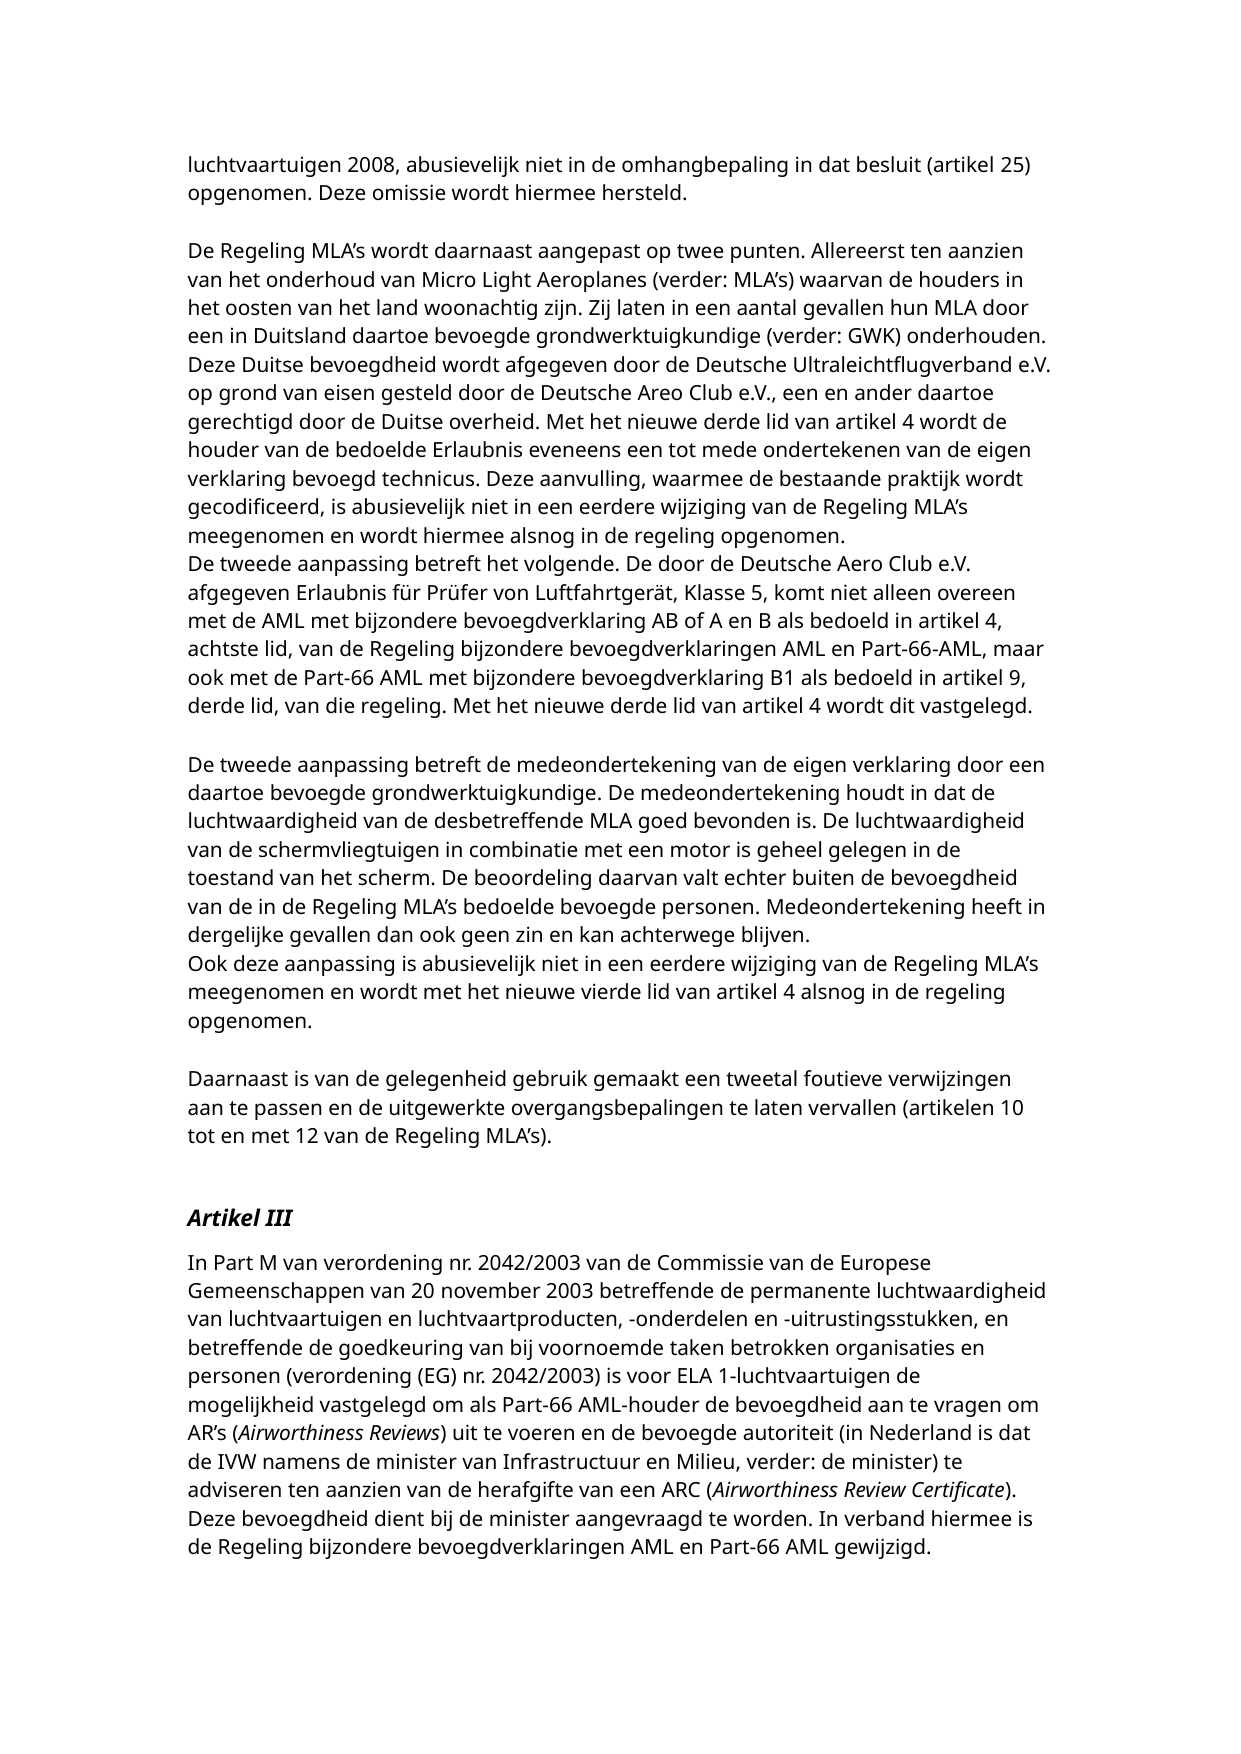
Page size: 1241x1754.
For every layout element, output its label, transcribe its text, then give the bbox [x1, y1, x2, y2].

text De tweede aanpassing betreft de medeondertekening van de eigen verklaring door een daartoe bevoegde grondwerktuigkundige. De medeondertekening houdt in dat de luchtwaardigheid van de desbetreffende MLA goed bevonden is. De luchtwaardigheid van de schermvliegtuigen in combinatie met een motor is geheel gelegen in de toestand van het scherm. De beoordeling daarvan valt echter buiten de bevoegdheid van de in de Regeling MLA’s bedoelde bevoegde personen. Medeondertekening heeft in dergelijke gevallen dan ook geen zin en kan achterwege blijven. [187, 750, 1053, 949]
text Daarnaast is van de gelegenheid gebruik gemaakt een tweetal foutieve verwijzingen aan te passen en de uitgewerkte overgangsbepalingen te laten vervallen (artikelen 10 tot en met 12 van de Regeling MLA’s). [187, 1064, 1053, 1149]
subtitle Artikel III [187, 1201, 1053, 1233]
text De Regeling MLA’s wordt daarnaast aangepast op twee punten. Allereerst ten aanzien van het onderhoud van Micro Light Aeroplanes (verder: MLA’s) waarvan de houders in het oosten van het land woonachtig zijn. Zij laten in een aantal gevallen hun MLA door een in Duitsland daartoe bevoegde grondwerktuigkundige (verder: GWK) onderhouden. Deze Duitse bevoegdheid wordt afgegeven door de Deutsche Ultraleichtflugverband e.V. op grond van eisen gesteld door de Deutsche Areo Club e.V., een en ander daartoe gerechtigd door de Duitse overheid. Met het nieuwe derde lid van artikel 4 wordt de houder van de bedoelde Erlaubnis eveneens een tot mede ondertekenen van de eigen verklaring bevoegd technicus. Deze aanvulling, waarmee de bestaande praktijk wordt gecodificeerd, is abusievelijk niet in een eerdere wijziging van de Regeling MLA’s meegenomen en wordt hiermee alsnog in de regeling opgenomen. [187, 236, 1053, 549]
text De tweede aanpassing betreft het volgende. De door de Deutsche Aero Club e.V. afgegeven Erlaubnis für Prüfer von Luftfahrtgerät, Klasse 5, komt niet alleen overeen met de AML met bijzondere bevoegdverklaring AB of A en B als bedoeld in artikel 4, achtste lid, van de Regeling bijzondere bevoegdverklaringen AML en Part-66-AML, maar ook met de Part-66 AML met bijzondere bevoegdverklaring B1 als bedoeld in artikel 9, derde lid, van die regeling. Met het nieuwe derde lid van artikel 4 wordt dit vastgelegd. [187, 549, 1053, 720]
text In Part M van verordening nr. 2042/2003 van de Commissie van de Europese Gemeenschappen van 20 november 2003 betreffende de permanente luchtwaardigheid van luchtvaartuigen en luchtvaartproducten, -onderdelen en -uitrustingsstukken, en betreffende de goedkeuring van bij voornoemde taken betrokken organisaties en personen (verordening (EG) nr. 2042/2003) is voor ELA 1-luchtvaartuigen de mogelijkheid vastgelegd om als Part-66 AML-houder de bevoegdheid aan te vragen om AR’s (Airworthiness Reviews) uit te voeren en de bevoegde autoriteit (in Nederland is dat de IVW namens de minister van Infrastructuur en Milieu, verder: de minister) te adviseren ten aanzien van de herafgifte van een ARC (Airworthiness Review Certificate). Deze bevoegdheid dient bij de minister aangevraagd te worden. In verband hiermee is de Regeling bijzondere bevoegdverklaringen AML en Part-66 AML gewijzigd. [187, 1248, 1053, 1561]
text luchtvaartuigen 2008, abusievelijk niet in de omhangbepaling in dat besluit (artikel 25) opgenomen. Deze omissie wordt hiermee hersteld. [187, 150, 1053, 207]
text Ook deze aanpassing is abusievelijk niet in een eerdere wijziging van de Regeling MLA’s meegenomen en wordt met het nieuwe vierde lid van artikel 4 alsnog in de regeling opgenomen. [187, 949, 1053, 1034]
